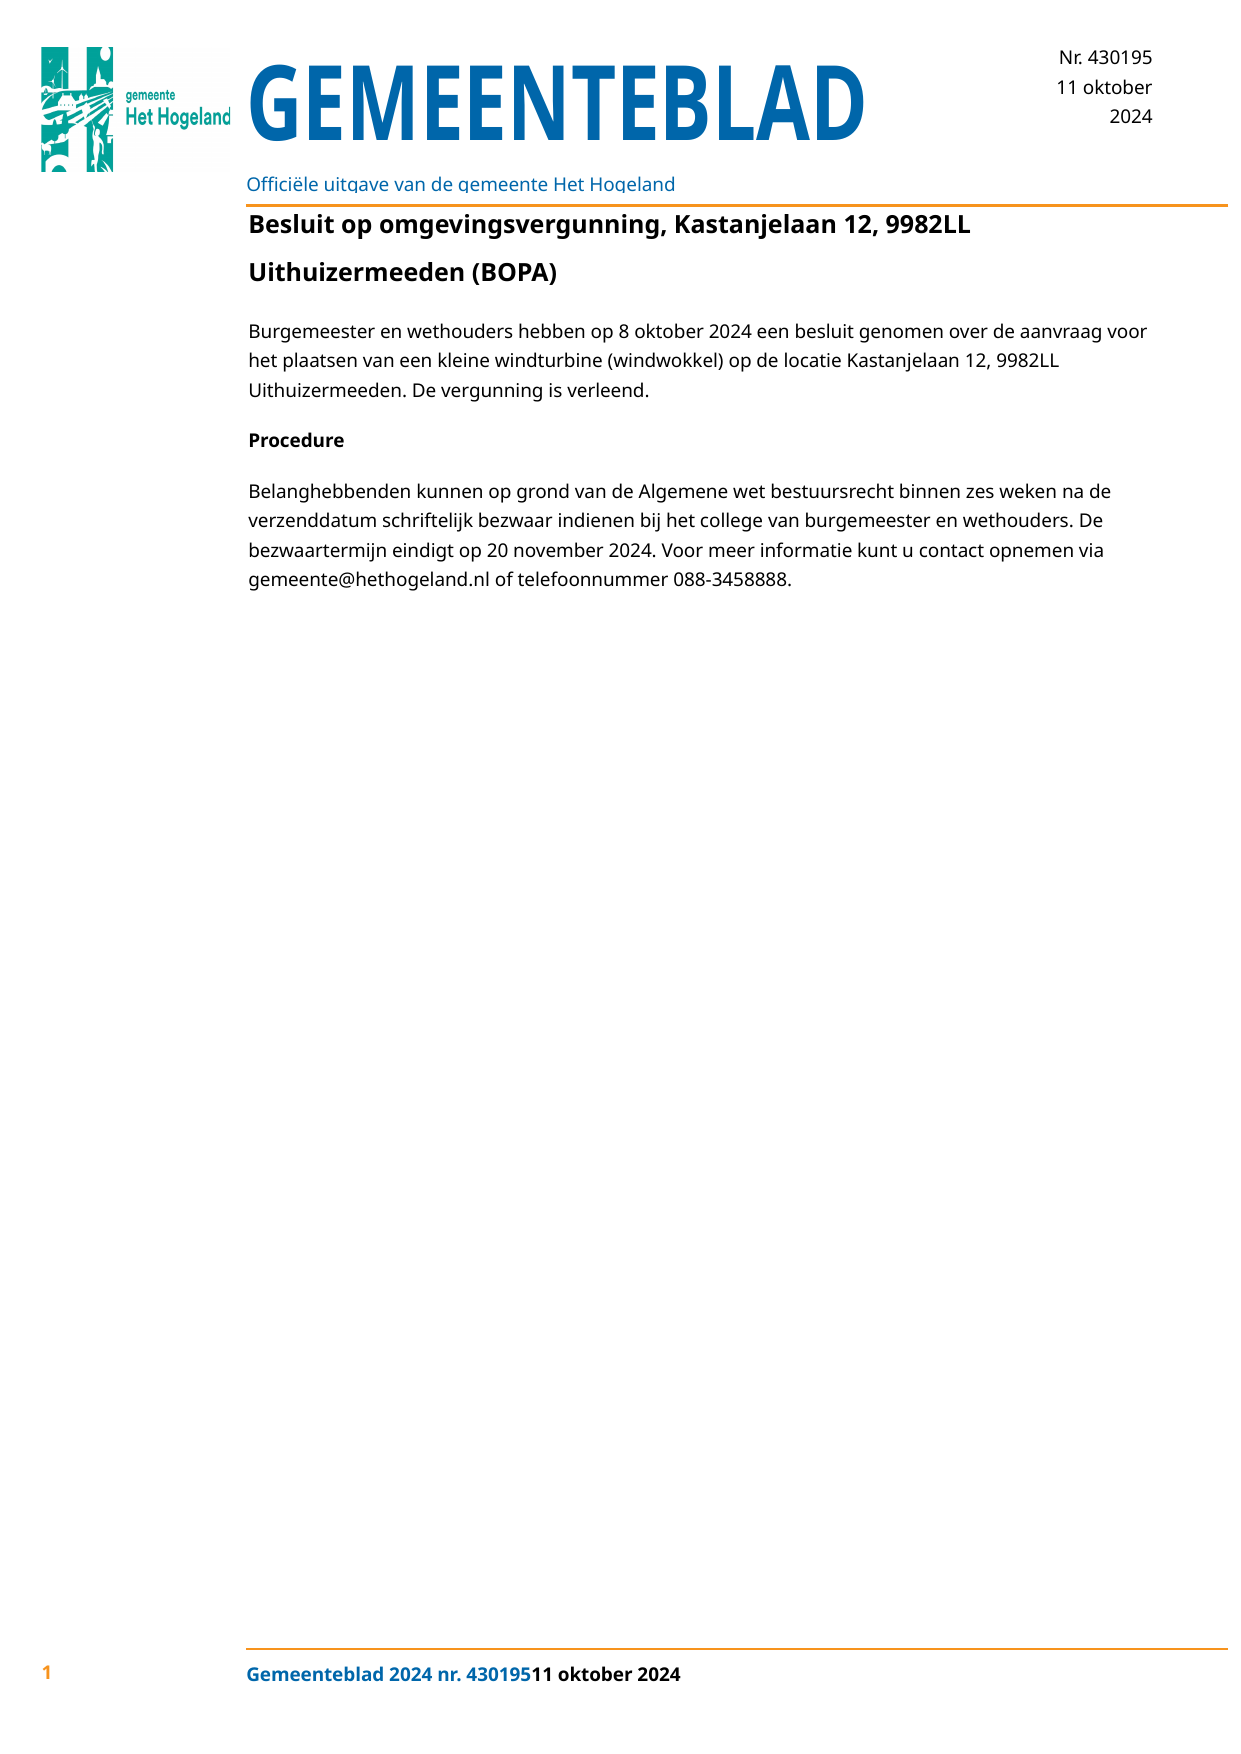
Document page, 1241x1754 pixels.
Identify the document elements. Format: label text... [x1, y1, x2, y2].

text Belanghebbenden kunnen op grond van de Algemene wet bestuursrecht binnen zes weken na de verzenddatum schriftelijk bezwaar indienen bij het college van burgemeester en wethouders. De bezwaartermijn eindigt op 20 november 2024. Voor meer informatie kunt u contact opnemen via gemeente@hethogeland.nl of telefoonnummer 088-3458888. [248, 478, 1152, 592]
text Burgemeester en wethouders hebben op 8 oktober 2024 een besluit genomen over de aanvraag voor het plaatsen van een kleine windturbine (windwokkel) op de locatie Kastanjelaan 12, 9982LL Uithuizermeeden. De vergunning is verleend. [248, 318, 1152, 403]
text Besluit op omgevingsvergunning, Kastanjelaan 12, 9982LL Uithuizermeeden (BOPA) [248, 207, 1152, 288]
picture [41, 47, 231, 172]
text Procedure [248, 427, 1152, 453]
